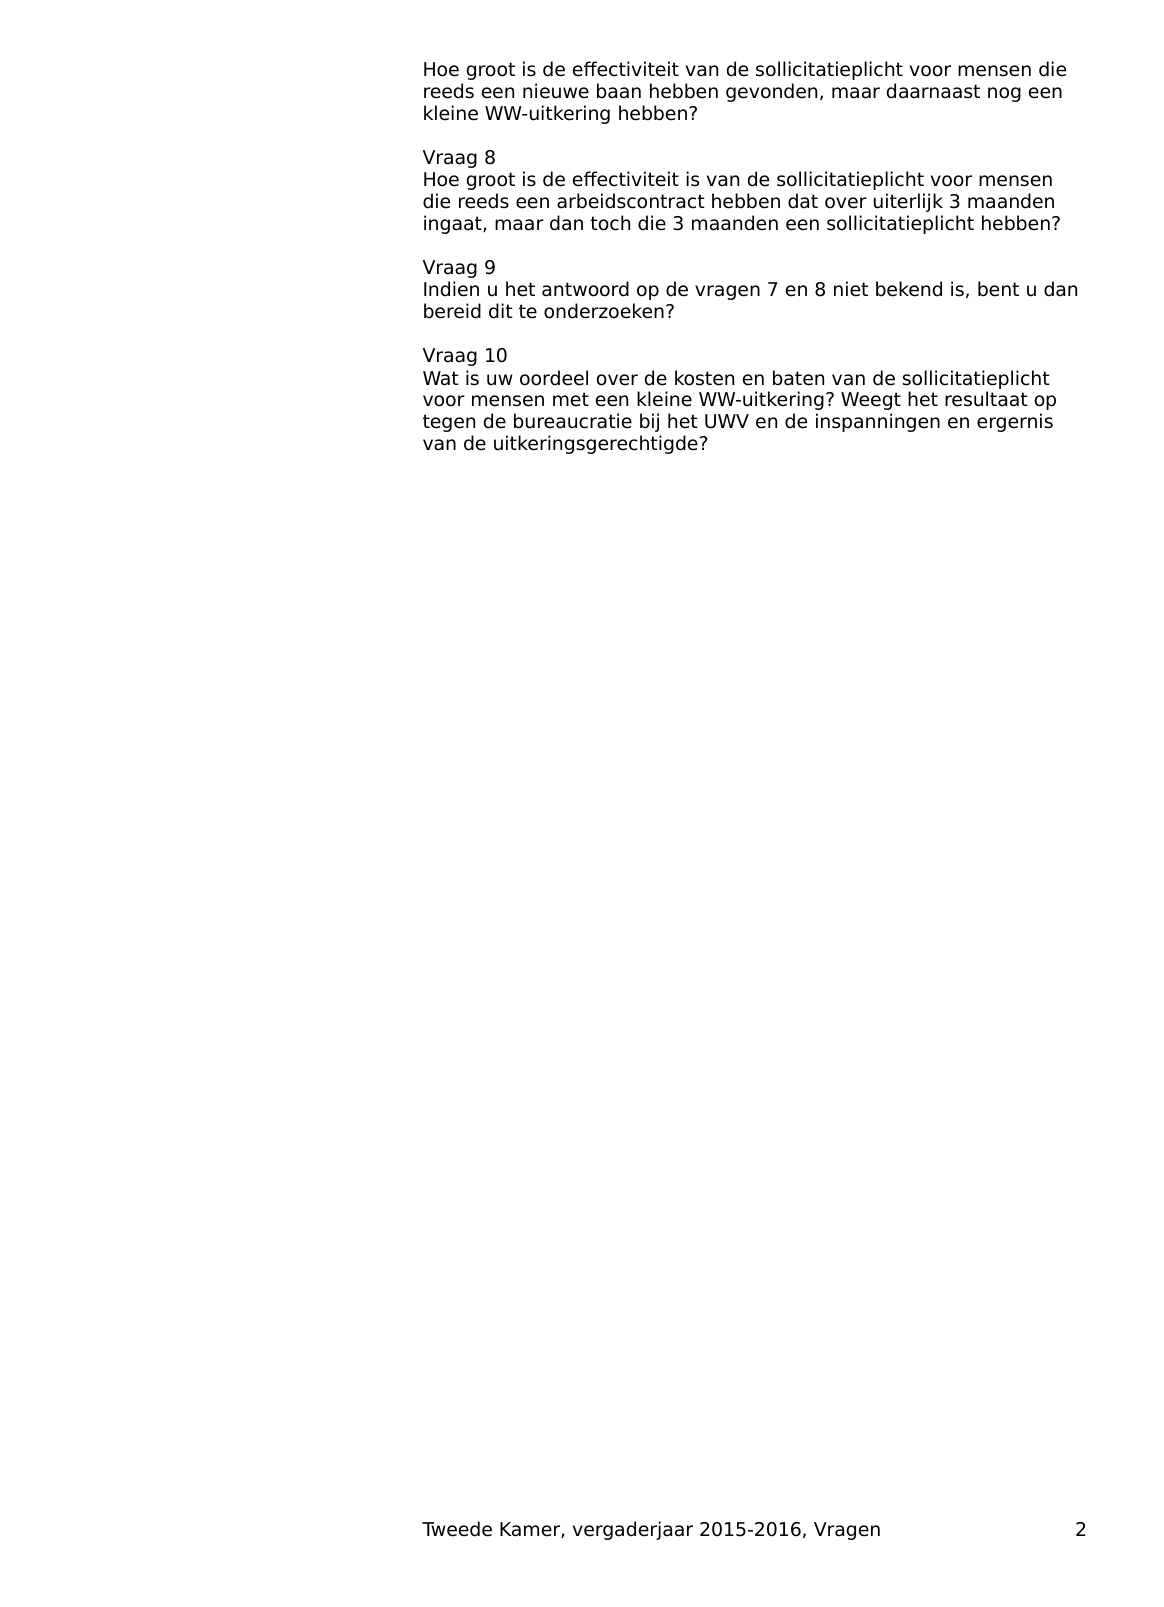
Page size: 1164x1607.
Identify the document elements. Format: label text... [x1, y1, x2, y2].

text Vraag 9 [422, 257, 1087, 279]
text Hoe groot is de effectiviteit is van de sollicitatieplicht voor mensen die reeds een arbeidscontract hebben dat over uiterlijk 3 maanden ingaat, maar dan toch die 3 maanden een sollicitatieplicht hebben? [422, 169, 1087, 235]
text Indien u het antwoord op de vragen 7 en 8 niet bekend is, bent u dan bereid dit te onderzoeken? [422, 279, 1087, 323]
text Vraag 8 [422, 147, 1087, 169]
text Vraag 10 [422, 345, 1087, 367]
text Wat is uw oordeel over de kosten en baten van de sollicitatieplicht voor mensen met een kleine WW-uitkering? Weegt het resultaat op tegen de bureaucratie bij het UWV en de inspanningen en ergernis van de uitkeringsgerechtigde? [422, 367, 1087, 455]
text Hoe groot is de effectiviteit van de sollicitatieplicht voor mensen die reeds een nieuwe baan hebben gevonden, maar daarnaast nog een kleine WW-uitkering hebben? [422, 59, 1087, 125]
